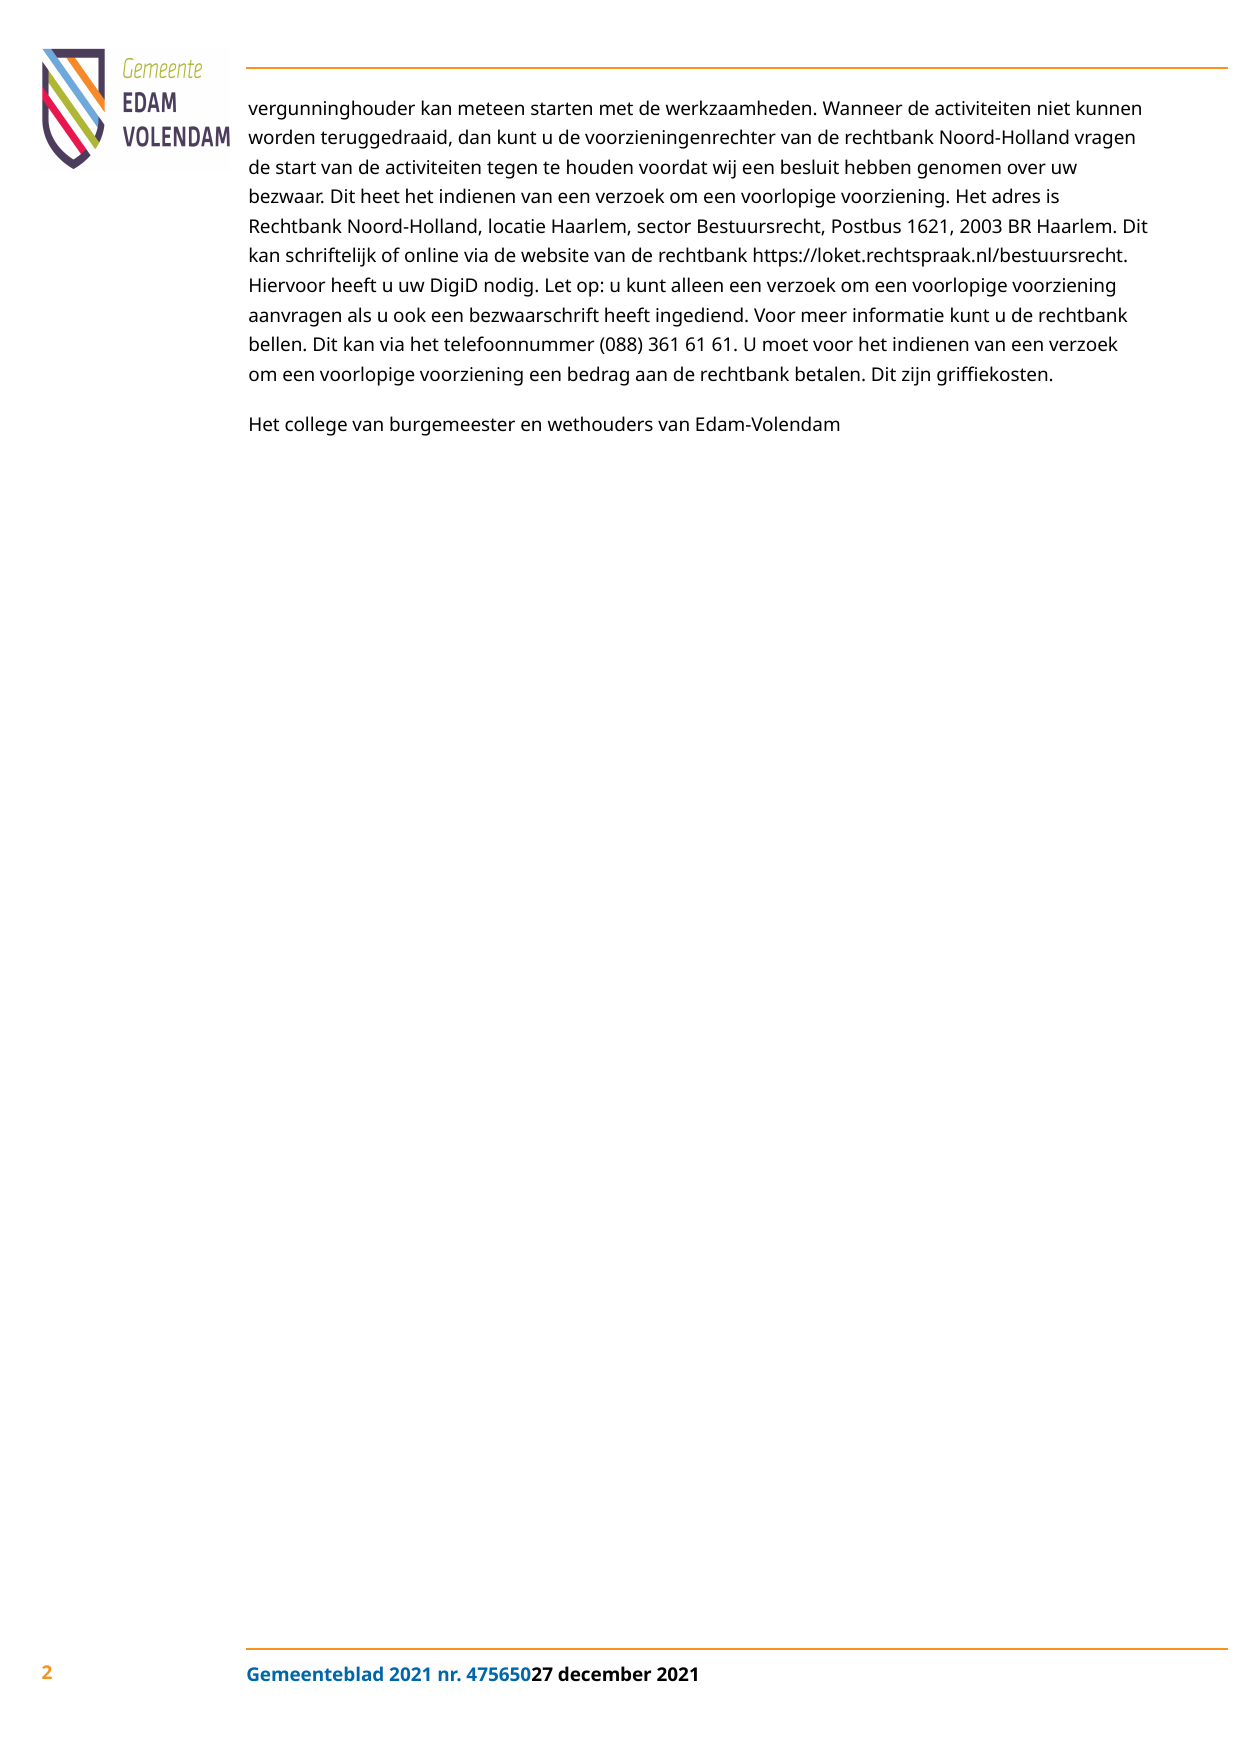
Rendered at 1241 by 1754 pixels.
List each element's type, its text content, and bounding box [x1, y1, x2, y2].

picture [41, 47, 231, 172]
text vergunninghouder kan meteen starten met de werkzaamheden. Wanneer de activiteiten niet kunnen worden teruggedraaid, dan kunt u de voorzieningenrechter van de rechtbank Noord-Holland vragen de start van de activiteiten tegen te houden voordat wij een besluit hebben genomen over uw bezwaar. Dit heet het indienen van een verzoek om een voorlopige voorziening. Het adres is Rechtbank Noord-Holland, locatie Haarlem, sector Bestuursrecht, Postbus 1621, 2003 BR Haarlem. Dit kan schriftelijk of online via de website van de rechtbank https://loket.rechtspraak.nl/bestuursrecht. Hiervoor heeft u uw DigiD nodig. Let op: u kunt alleen een verzoek om een voorlopige voorziening aanvragen als u ook een bezwaarschrift heeft ingediend. Voor meer informatie kunt u de rechtbank bellen. Dit kan via het telefoonnummer (088) 361 61 61. U moet voor het indienen van een verzoek om een voorlopige voorziening een bedrag aan de rechtbank betalen. Dit zijn griffiekosten. [248, 95, 1152, 387]
text Het college van burgemeester en wethouders van Edam-Volendam [248, 411, 1152, 437]
